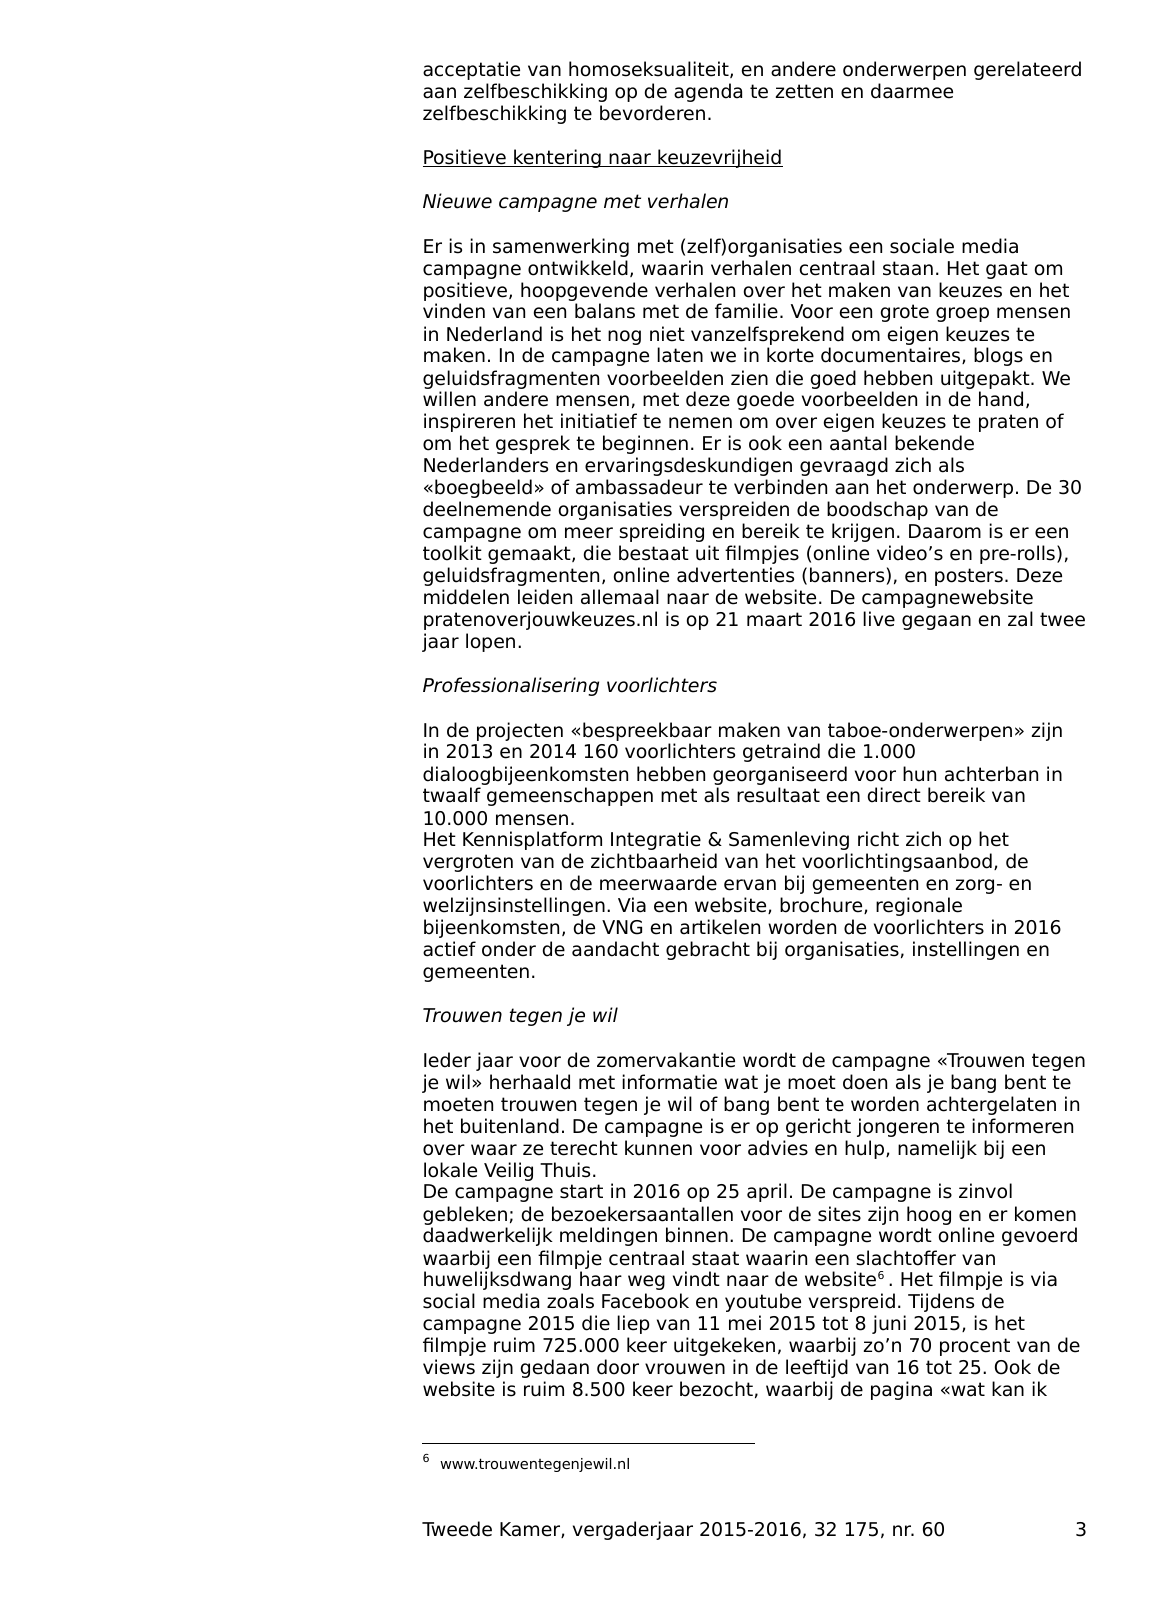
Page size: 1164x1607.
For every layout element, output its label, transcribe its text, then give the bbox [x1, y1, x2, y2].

text acceptatie van homoseksualiteit, en andere onderwerpen gerelateerd aan zelfbeschikking op de agenda te zetten en daarmee zelfbeschikking te bevorderen. [422, 59, 1087, 125]
text Het Kennisplatform Integratie & Samenleving richt zich op het vergroten van de zichtbaarheid van het voorlichtingsaanbod, de voorlichters en de meerwaarde ervan bij gemeenten en zorg- en welzijnsinstellingen. Via een website, brochure, regionale bijeenkomsten, de VNG en artikelen worden de voorlichters in 2016 actief onder de aandacht gebracht bij organisaties, instellingen en gemeenten. [422, 829, 1087, 983]
text Er is in samenwerking met (zelf)organisaties een sociale media campagne ontwikkeld, waarin verhalen centraal staan. Het gaat om positieve, hoopgevende verhalen over het maken van keuzes en het vinden van een balans met de familie. Voor een grote groep mensen in Nederland is het nog niet vanzelfsprekend om eigen keuzes te maken. In de campagne laten we in korte documentaires, blogs en geluidsfragmenten voorbeelden zien die goed hebben uitgepakt. We willen andere mensen, met deze goede voorbeelden in de hand, inspireren het initiatief te nemen om over eigen keuzes te praten of om het gesprek te beginnen. Er is ook een aantal bekende Nederlanders en ervaringsdeskundigen gevraagd zich als «boegbeeld» of ambassadeur te verbinden aan het onderwerp. De 30 deelnemende organisaties verspreiden de boodschap van de campagne om meer spreiding en bereik te krijgen. Daarom is er een toolkit gemaakt, die bestaat uit filmpjes (online video’s en pre-rolls), geluidsfragmenten, online advertenties (banners), en posters. Deze middelen leiden allemaal naar de website. De campagnewebsite pratenoverjouwkeuzes.nl is op 21 maart 2016 live gegaan en zal twee jaar lopen. [422, 236, 1087, 653]
text In de projecten «bespreekbaar maken van taboe-onderwerpen» zijn in 2013 en 2014 160 voorlichters getraind die 1.000 dialoogbijeenkomsten hebben georganiseerd voor hun achterban in twaalf gemeenschappen met als resultaat een direct bereik van 10.000 mensen. [422, 719, 1087, 829]
subtitle Professionalisering voorlichters [422, 675, 1087, 697]
subtitle Nieuwe campagne met verhalen [422, 191, 1087, 213]
text www.trouwentegenjewil.nl [422, 1452, 1087, 1474]
subtitle Trouwen tegen je wil [422, 1005, 1087, 1027]
subtitle Positieve kentering naar keuzevrijheid [422, 147, 1087, 169]
text Ieder jaar voor de zomervakantie wordt de campagne «Trouwen tegen je wil» herhaald met informatie wat je moet doen als je bang bent te moeten trouwen tegen je wil of bang bent te worden achtergelaten in het buitenland. De campagne is er op gericht jongeren te informeren over waar ze terecht kunnen voor advies en hulp, namelijk bij een lokale Veilig Thuis. [422, 1049, 1087, 1181]
text De campagne start in 2016 op 25 april. De campagne is zinvol gebleken; de bezoekersaantallen voor de sites zijn hoog en er komen daadwerkelijk meldingen binnen. De campagne wordt online gevoerd waarbij een filmpje centraal staat waarin een slachtoffer van huwelijksdwang haar weg vindt naar de website. Het filmpje is via social media zoals Facebook en youtube verspreid. Tijdens de campagne 2015 die liep van 11 mei 2015 tot 8 juni 2015, is het filmpje ruim 725.000 keer uitgekeken, waarbij zo’n 70 procent van de views zijn gedaan door vrouwen in de leeftijd van 16 tot 25. Ook de website is ruim 8.500 keer bezocht, waarbij de pagina «wat kan ik [422, 1181, 1087, 1401]
